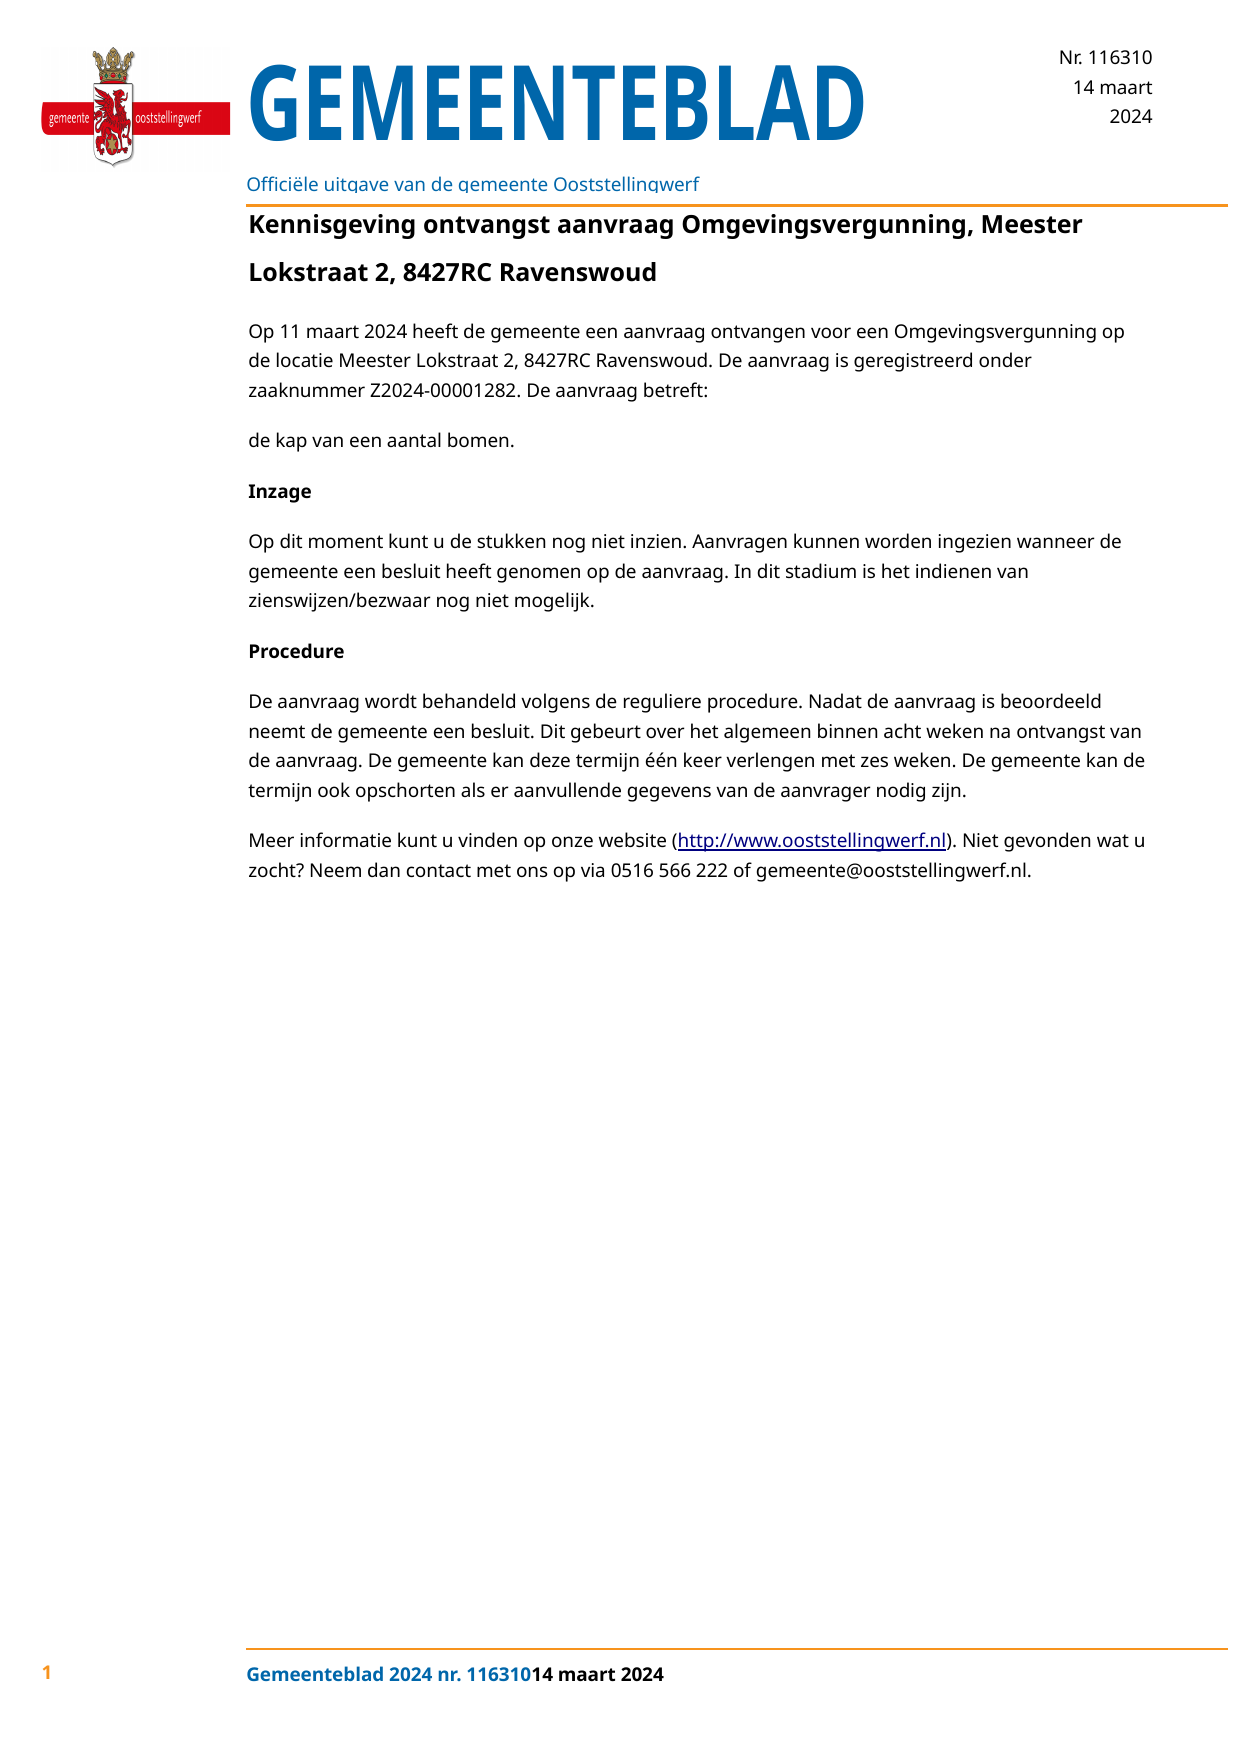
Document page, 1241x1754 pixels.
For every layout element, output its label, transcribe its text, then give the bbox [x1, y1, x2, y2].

text Meer informatie kunt u vinden op onze website (http://www.ooststellingwerf.nl). Niet gevonden wat u zocht? Neem dan contact met ons op via 0516 566 222 of gemeente@ooststellingwerf.nl. [248, 827, 1152, 883]
text Op 11 maart 2024 heeft de gemeente een aanvraag ontvangen voor een Omgevingsvergunning op de locatie Meester Lokstraat 2, 8427RC Ravenswoud. De aanvraag is geregistreerd onder zaaknummer Z2024-00001282. De aanvraag betreft: [248, 318, 1152, 403]
text Procedure [248, 638, 1152, 664]
text Op dit moment kunt u de stukken nog niet inzien. Aanvragen kunnen worden ingezien wanneer de gemeente een besluit heeft genomen op de aanvraag. In dit stadium is het indienen van zienswijzen/bezwaar nog niet mogelijk. [248, 528, 1152, 613]
text De aanvraag wordt behandeld volgens de reguliere procedure. Nadat de aanvraag is beoordeeld neemt de gemeente een besluit. Dit gebeurt over het algemeen binnen acht weken na ontvangst van de aanvraag. De gemeente kan deze termijn één keer verlengen met zes weken. De gemeente kan de termijn ook opschorten als er aanvullende gegevens van de aanvrager nodig zijn. [248, 688, 1152, 803]
text Kennisgeving ontvangst aanvraag Omgevingsvergunning, Meester Lokstraat 2, 8427RC Ravenswoud [248, 207, 1152, 288]
text de kap van een aantal bomen. [248, 427, 1152, 453]
picture [41, 47, 231, 172]
text Inzage [248, 478, 1152, 504]
